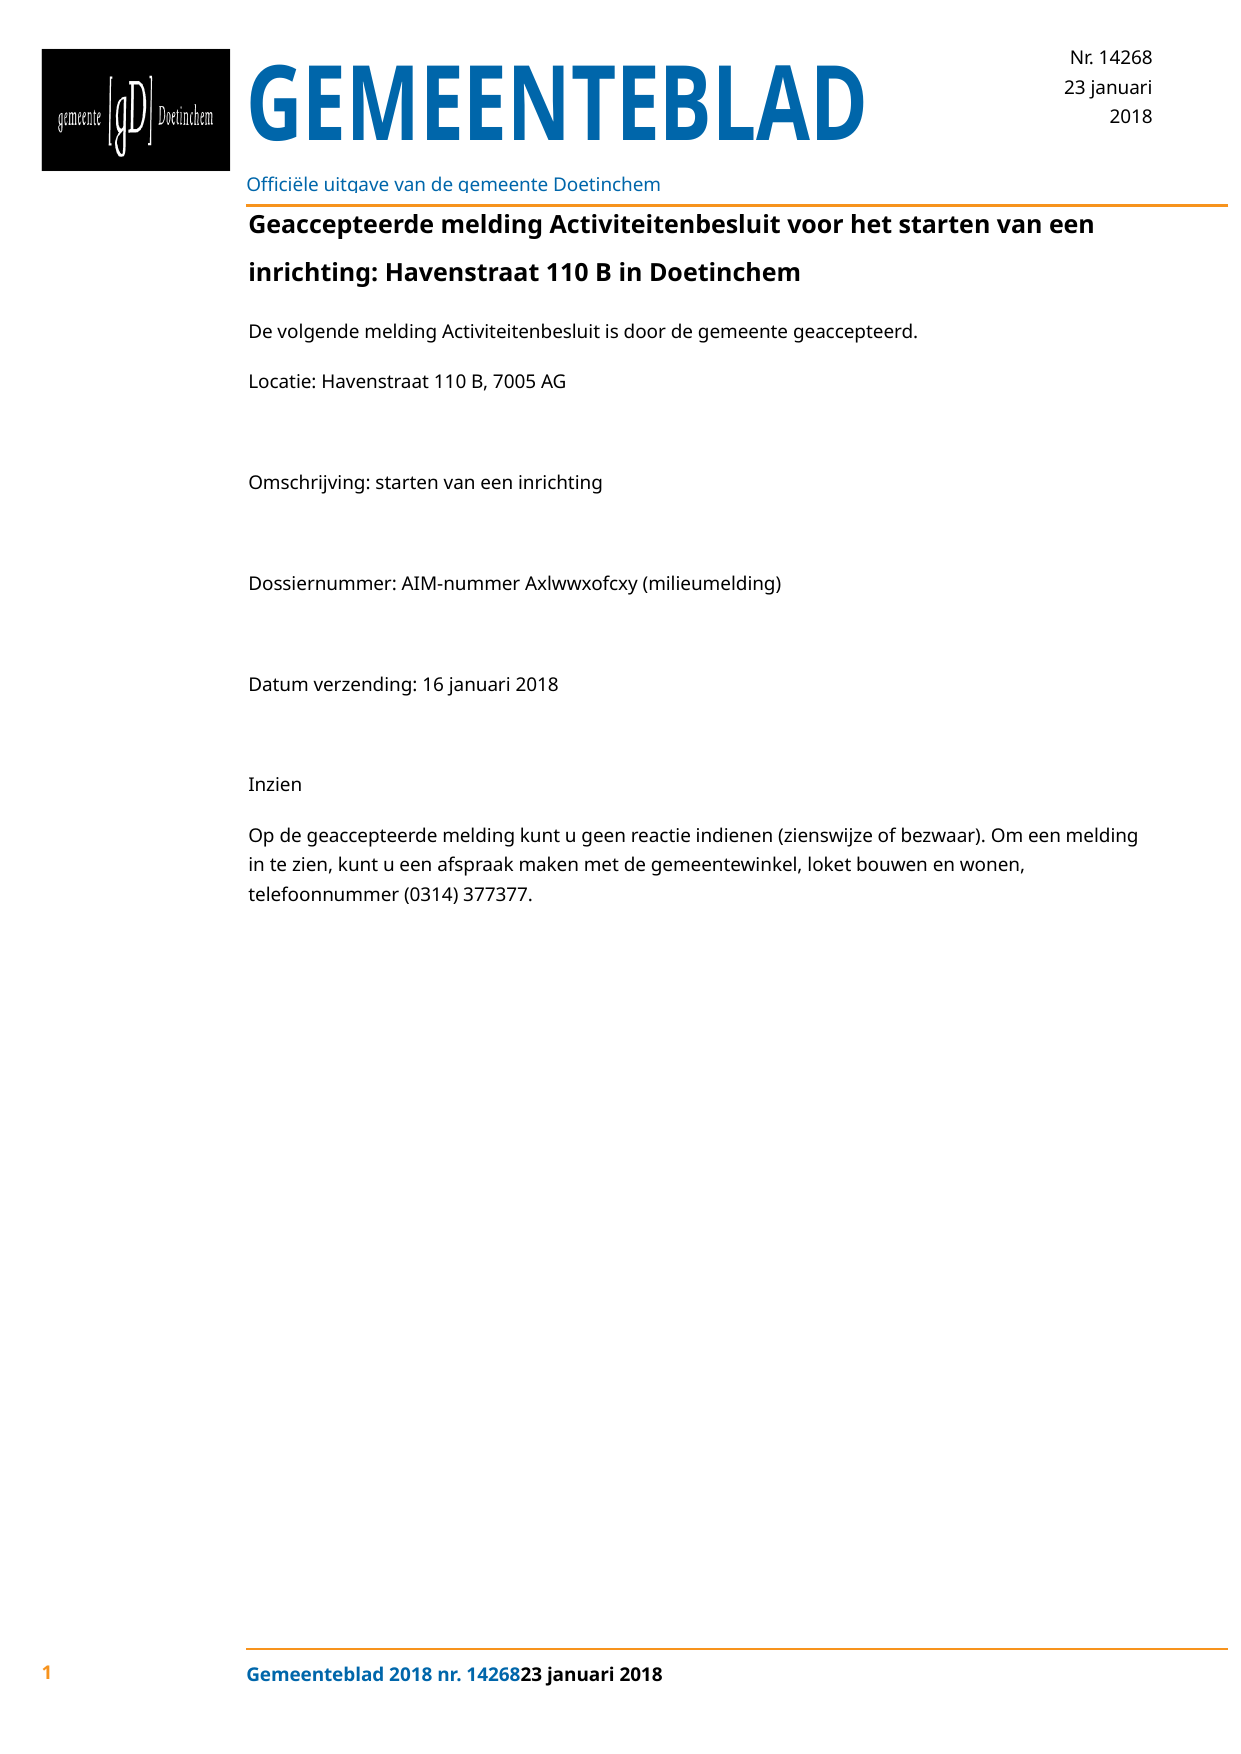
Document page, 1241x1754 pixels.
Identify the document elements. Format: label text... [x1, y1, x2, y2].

text Datum verzending: 16 januari 2018 [248, 671, 1152, 697]
text Geaccepteerde melding Activiteitenbesluit voor het starten van een inrichting: Havenstraat 110 B in Doetinchem [248, 207, 1152, 288]
picture [41, 47, 231, 172]
text Op de geaccepteerde melding kunt u geen reactie indienen (zienswijze of bezwaar). Om een melding in te zien, kunt u een afspraak maken met de gemeentewinkel, loket bouwen en wonen, telefoonnummer (0314) 377377. [248, 822, 1152, 907]
text Inzien [248, 772, 1152, 797]
text De volgende melding Activiteitenbesluit is door de gemeente geaccepteerd. [248, 318, 1152, 344]
text Dossiernummer: AIM-nummer Axlwwxofcxy (milieumelding) [248, 570, 1152, 596]
text Locatie: Havenstraat 110 B, 7005 AG [248, 368, 1152, 394]
text Omschrijving: starten van een inrichting [248, 469, 1152, 495]
